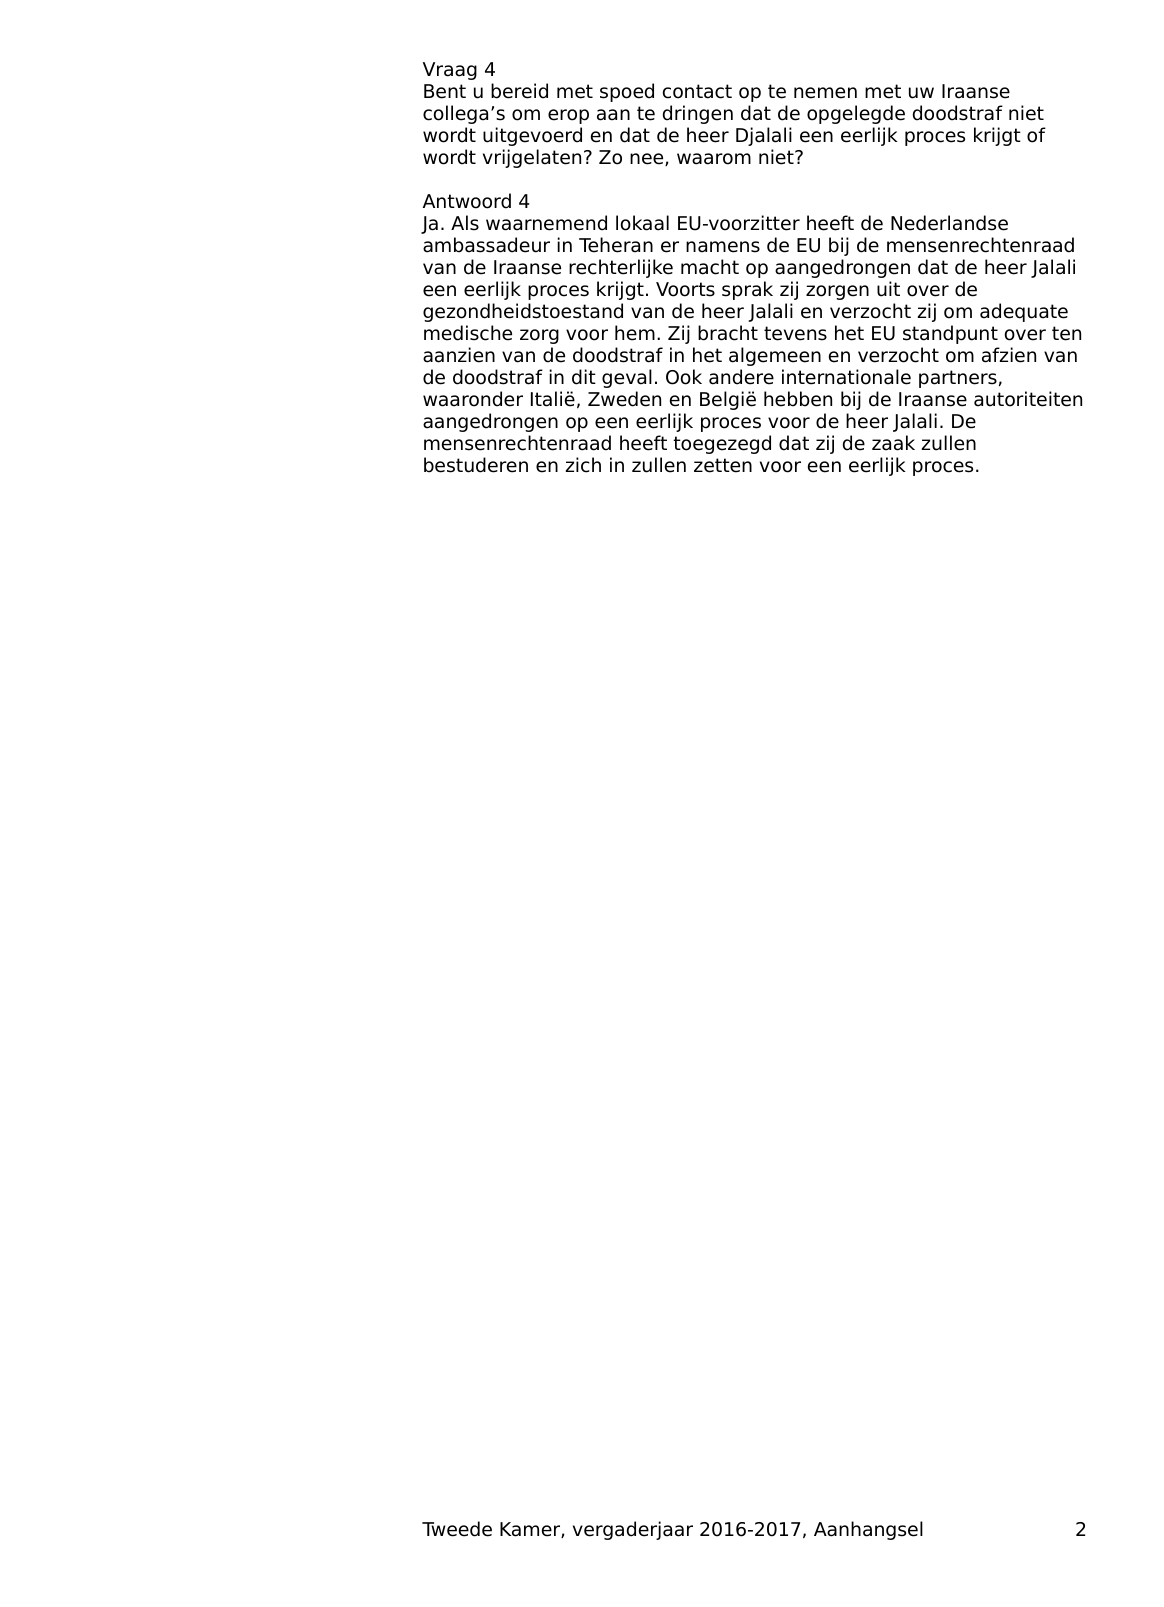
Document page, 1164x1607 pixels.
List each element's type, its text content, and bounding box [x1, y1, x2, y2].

text Bent u bereid met spoed contact op te nemen met uw Iraanse collega’s om erop aan te dringen dat de opgelegde doodstraf niet wordt uitgevoerd en dat de heer Djalali een eerlijk proces krijgt of wordt vrijgelaten? Zo nee, waarom niet? [422, 81, 1087, 169]
text Ja. Als waarnemend lokaal EU-voorzitter heeft de Nederlandse ambassadeur in Teheran er namens de EU bij de mensenrechtenraad van de Iraanse rechterlijke macht op aangedrongen dat de heer Jalali een eerlijk proces krijgt. Voorts sprak zij zorgen uit over de gezondheidstoestand van de heer Jalali en verzocht zij om adequate medische zorg voor hem. Zij bracht tevens het EU standpunt over ten aanzien van de doodstraf in het algemeen en verzocht om afzien van de doodstraf in dit geval. Ook andere internationale partners, waaronder Italië, Zweden en België hebben bij de Iraanse autoriteiten aangedrongen op een eerlijk proces voor de heer Jalali. De mensenrechtenraad heeft toegezegd dat zij de zaak zullen bestuderen en zich in zullen zetten voor een eerlijk proces. [422, 213, 1087, 477]
text Antwoord 4 [422, 191, 1087, 213]
text Vraag 4 [422, 59, 1087, 81]
